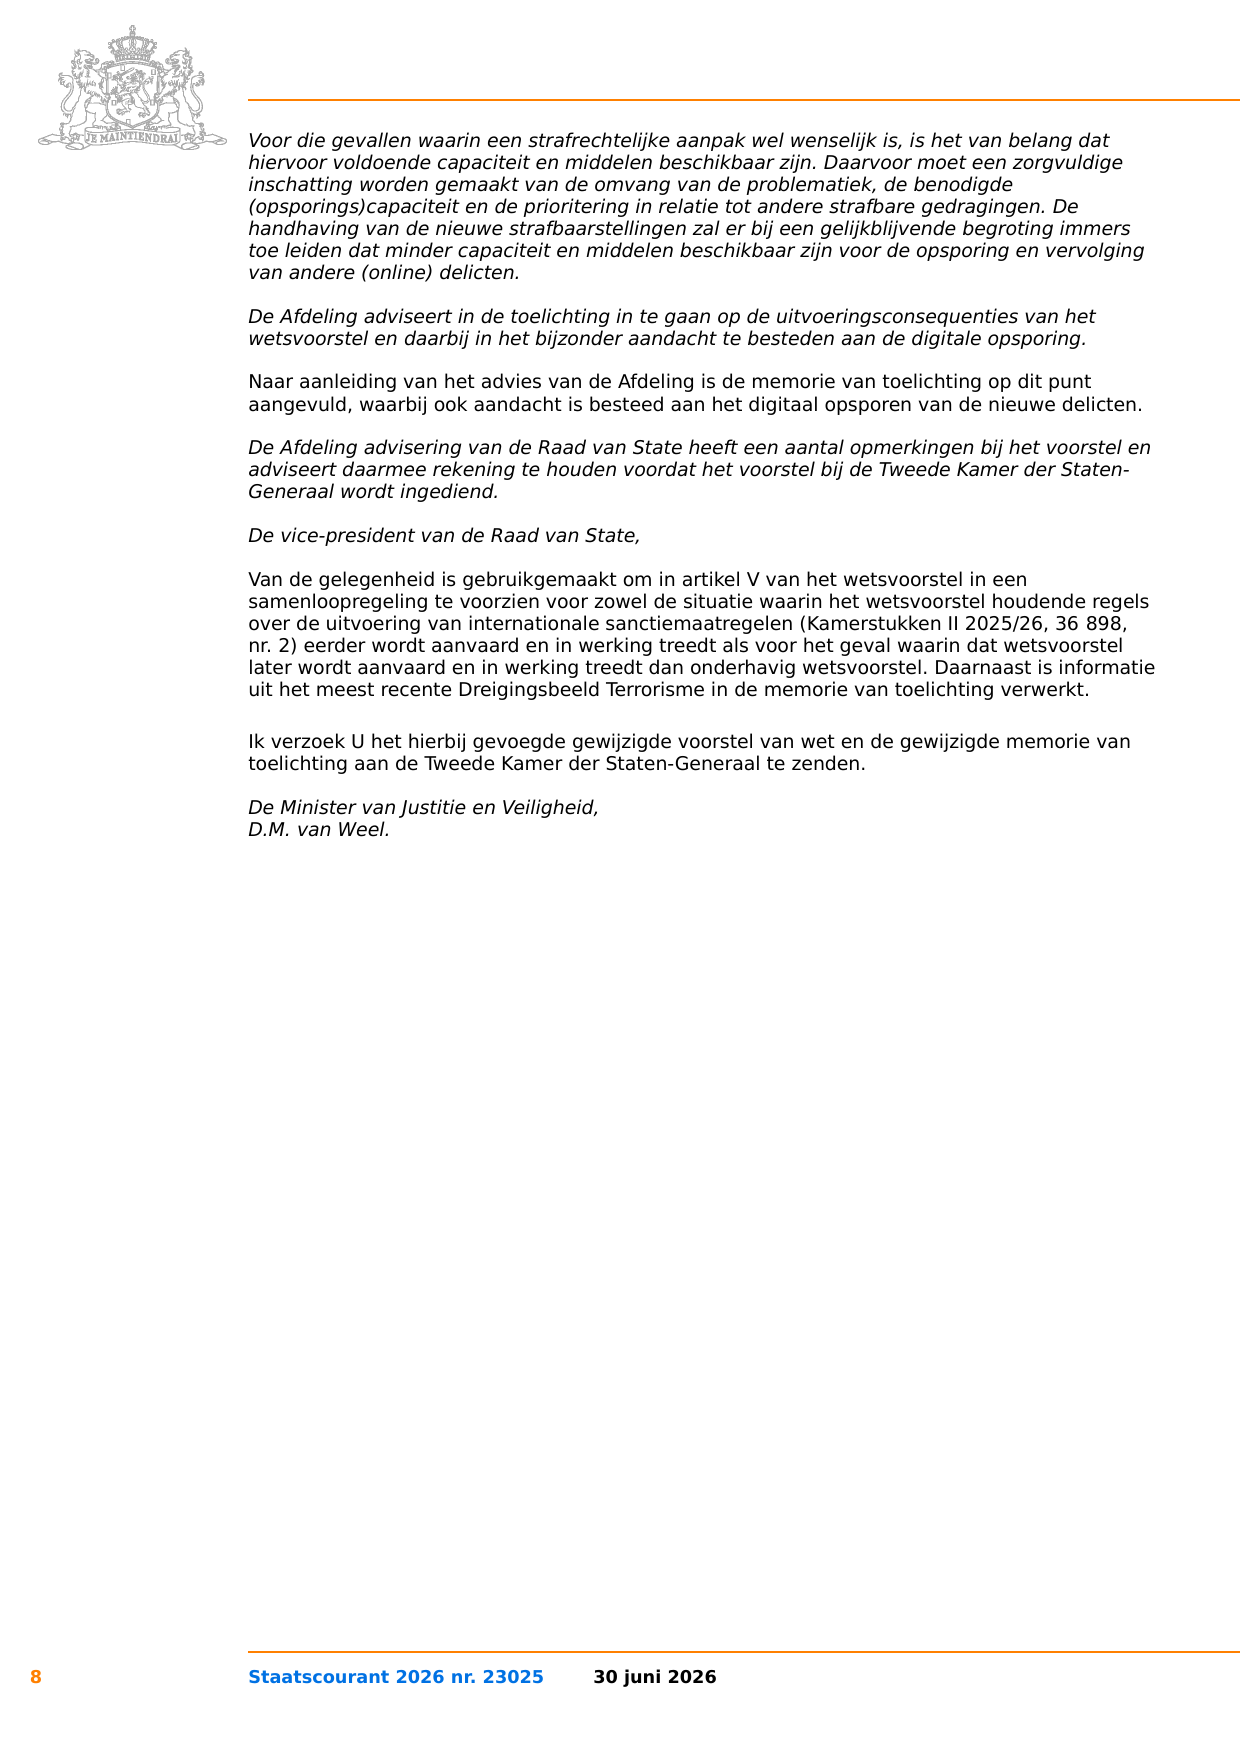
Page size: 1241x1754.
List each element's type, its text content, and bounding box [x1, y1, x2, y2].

text Van de gelegenheid is gebruikgemaakt om in artikel V van het wetsvoorstel in een samenloopregeling te voorzien voor zowel de situatie waarin het wetsvoorstel houdende regels over de uitvoering van internationale sanctiemaatregelen (Kamerstukken II 2025/26, 36 898, nr. 2) eerder wordt aanvaard en in werking treedt als voor het geval waarin dat wetsvoorstel later wordt aanvaard en in werking treedt dan onderhavig wetsvoorstel. Daarnaast is informatie uit het meest recente Dreigingsbeeld Terrorisme in de memorie van toelichting verwerkt. [248, 569, 1163, 701]
text Ik verzoek U het hierbij gevoegde gewijzigde voorstel van wet en de gewijzigde memorie van toelichting aan de Tweede Kamer der Staten-Generaal te zenden. [248, 731, 1163, 775]
text De Afdeling advisering van de Raad van State heeft een aantal opmerkingen bij het voorstel en adviseert daarmee rekening te houden voordat het voorstel bij de Tweede Kamer der Staten-Generaal wordt ingediend. [248, 437, 1163, 503]
picture [38, 25, 227, 150]
text Voor die gevallen waarin een strafrechtelijke aanpak wel wenselijk is, is het van belang dat hiervoor voldoende capaciteit en middelen beschikbaar zijn. Daarvoor moet een zorgvuldige inschatting worden gemaakt van de omvang van de problematiek, de benodigde (opsporings)capaciteit en de prioritering in relatie tot andere strafbare gedragingen. De handhaving van de nieuwe strafbaarstellingen zal er bij een gelijkblijvende begroting immers toe leiden dat minder capaciteit en middelen beschikbaar zijn voor de opsporing en vervolging van andere (online) delicten. [248, 130, 1163, 284]
text De vice-president van de Raad van State, [248, 525, 1163, 547]
text De Afdeling adviseert in de toelichting in te gaan op de uitvoeringsconsequenties van het wetsvoorstel en daarbij in het bijzonder aandacht te besteden aan de digitale opsporing. [248, 306, 1163, 349]
text De Minister van Justitie en Veiligheid, D.M. van Weel. [248, 797, 1163, 841]
text Naar aanleiding van het advies van de Afdeling is de memorie van toelichting op dit punt aangevuld, waarbij ook aandacht is besteed aan het digitaal opsporen van de nieuwe delicten. [248, 371, 1163, 415]
